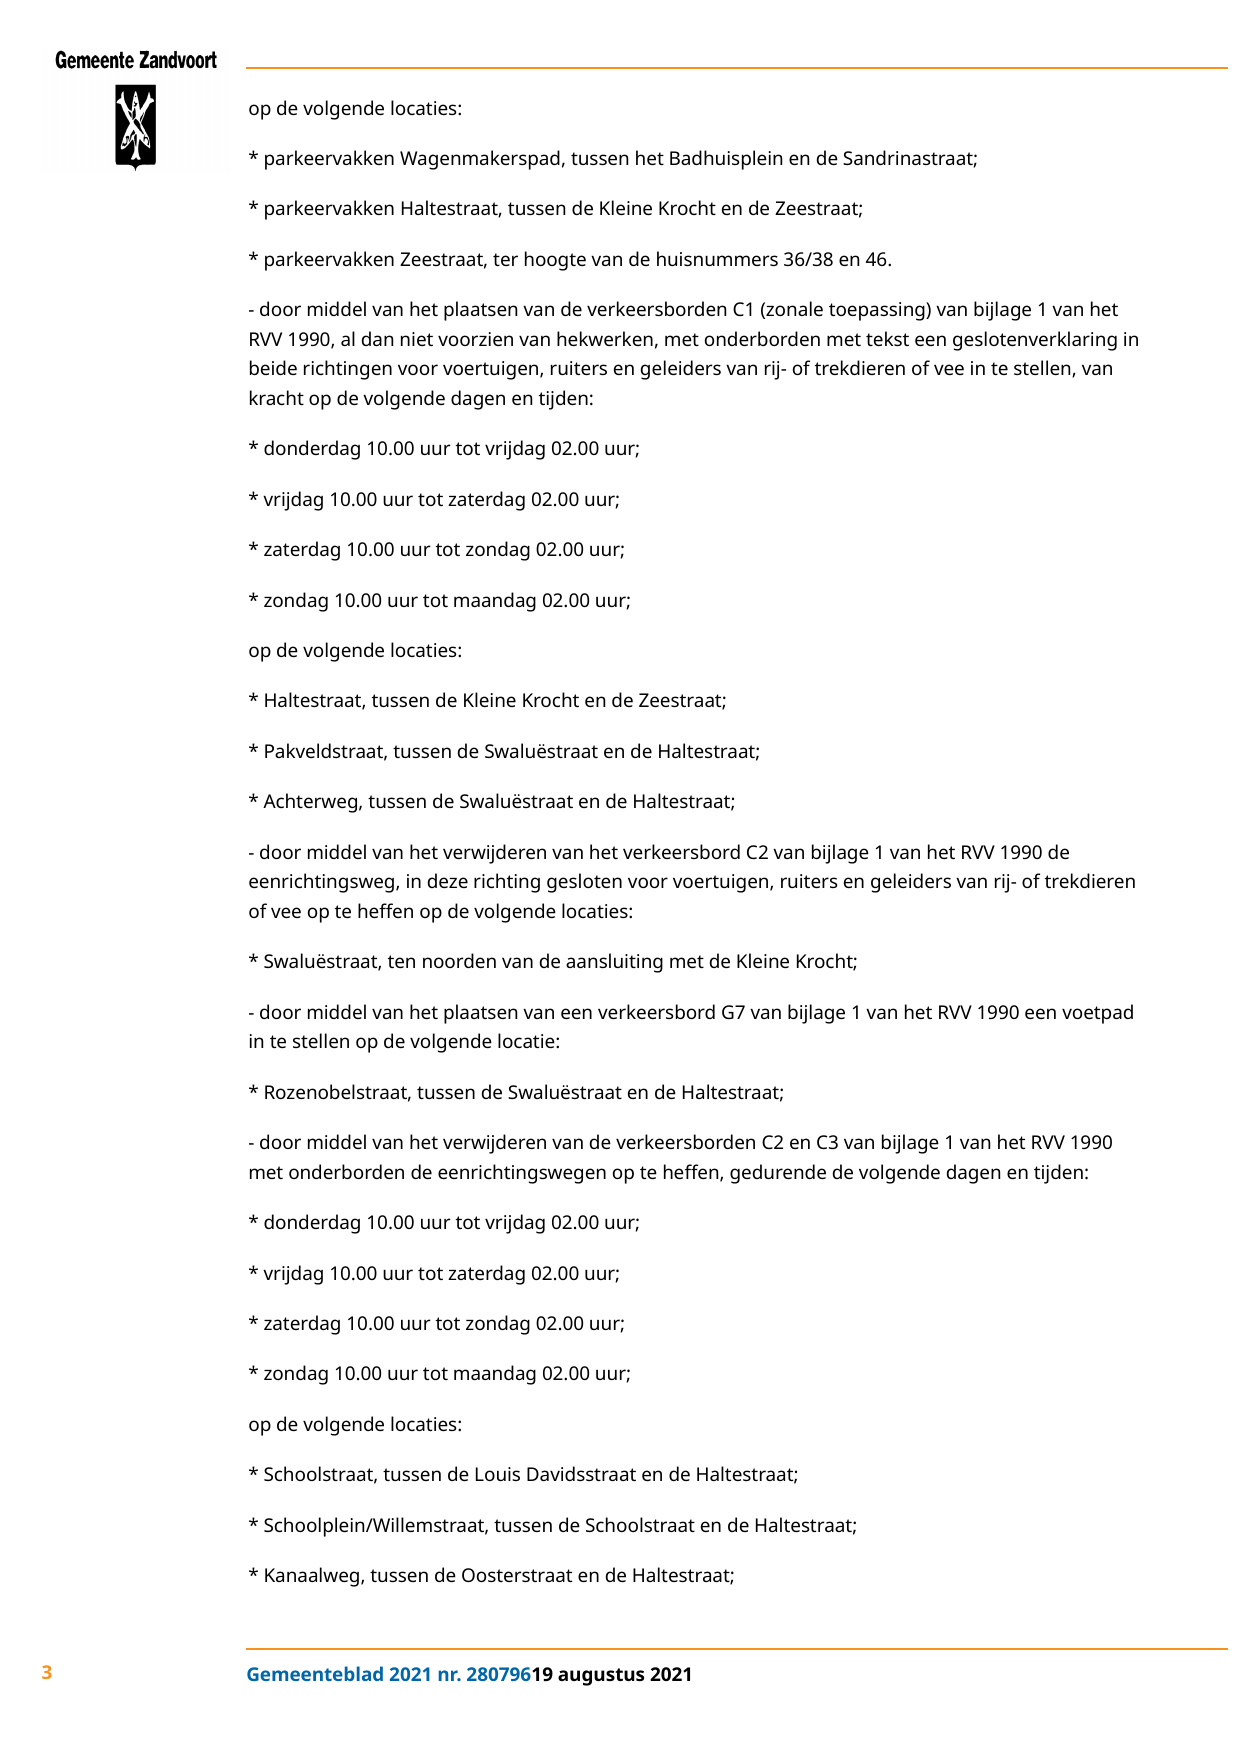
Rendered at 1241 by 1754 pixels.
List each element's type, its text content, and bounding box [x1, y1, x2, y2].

text * Rozenobelstraat, tussen de Swaluëstraat en de Haltestraat; [248, 1079, 1152, 1105]
text * zondag 10.00 uur tot maandag 02.00 uur; [248, 587, 1152, 613]
text * Swaluëstraat, ten noorden van de aansluiting met de Kleine Krocht; [248, 948, 1152, 974]
text * Schoolplein/Willemstraat, tussen de Schoolstraat en de Haltestraat; [248, 1512, 1152, 1538]
text * vrijdag 10.00 uur tot zaterdag 02.00 uur; [248, 1260, 1152, 1286]
text - door middel van het plaatsen van de verkeersborden C1 (zonale toepassing) van bijlage 1 van het RVV 1990, al dan niet voorzien van hekwerken, met onderborden met tekst een geslotenverklaring in beide richtingen voor voertuigen, ruiters en geleiders van rij- of trekdieren of vee in te stellen, van kracht op de volgende dagen en tijden: [248, 296, 1152, 411]
text * Kanaalweg, tussen de Oosterstraat en de Haltestraat; [248, 1562, 1152, 1588]
text * Schoolstraat, tussen de Louis Davidsstraat en de Haltestraat; [248, 1461, 1152, 1487]
picture [41, 47, 231, 172]
text - door middel van het plaatsen van een verkeersbord G7 van bijlage 1 van het RVV 1990 een voetpad in te stellen op de volgende locatie: [248, 999, 1152, 1054]
text - door middel van het verwijderen van het verkeersbord C2 van bijlage 1 van het RVV 1990 de eenrichtingsweg, in deze richting gesloten voor voertuigen, ruiters en geleiders van rij- of trekdieren of vee op te heffen op de volgende locaties: [248, 839, 1152, 924]
text * zaterdag 10.00 uur tot zondag 02.00 uur; [248, 1310, 1152, 1336]
text * zondag 10.00 uur tot maandag 02.00 uur; [248, 1361, 1152, 1386]
text * parkeervakken Zeestraat, ter hoogte van de huisnummers 36/38 en 46. [248, 246, 1152, 272]
text * Haltestraat, tussen de Kleine Krocht en de Zeestraat; [248, 688, 1152, 713]
text - door middel van het verwijderen van de verkeersborden C2 en C3 van bijlage 1 van het RVV 1990 met onderborden de eenrichtingswegen op te heffen, gedurende de volgende dagen en tijden: [248, 1129, 1152, 1185]
text op de volgende locaties: [248, 95, 1152, 121]
text op de volgende locaties: [248, 637, 1152, 663]
text op de volgende locaties: [248, 1411, 1152, 1437]
text * donderdag 10.00 uur tot vrijdag 02.00 uur; [248, 1209, 1152, 1235]
text * Achterweg, tussen de Swaluëstraat en de Haltestraat; [248, 788, 1152, 814]
text * zaterdag 10.00 uur tot zondag 02.00 uur; [248, 536, 1152, 562]
text * parkeervakken Haltestraat, tussen de Kleine Krocht en de Zeestraat; [248, 196, 1152, 221]
text * Pakveldstraat, tussen de Swaluëstraat en de Haltestraat; [248, 738, 1152, 764]
text * parkeervakken Wagenmakerspad, tussen het Badhuisplein en de Sandrinastraat; [248, 145, 1152, 171]
text * vrijdag 10.00 uur tot zaterdag 02.00 uur; [248, 486, 1152, 512]
text * donderdag 10.00 uur tot vrijdag 02.00 uur; [248, 436, 1152, 461]
